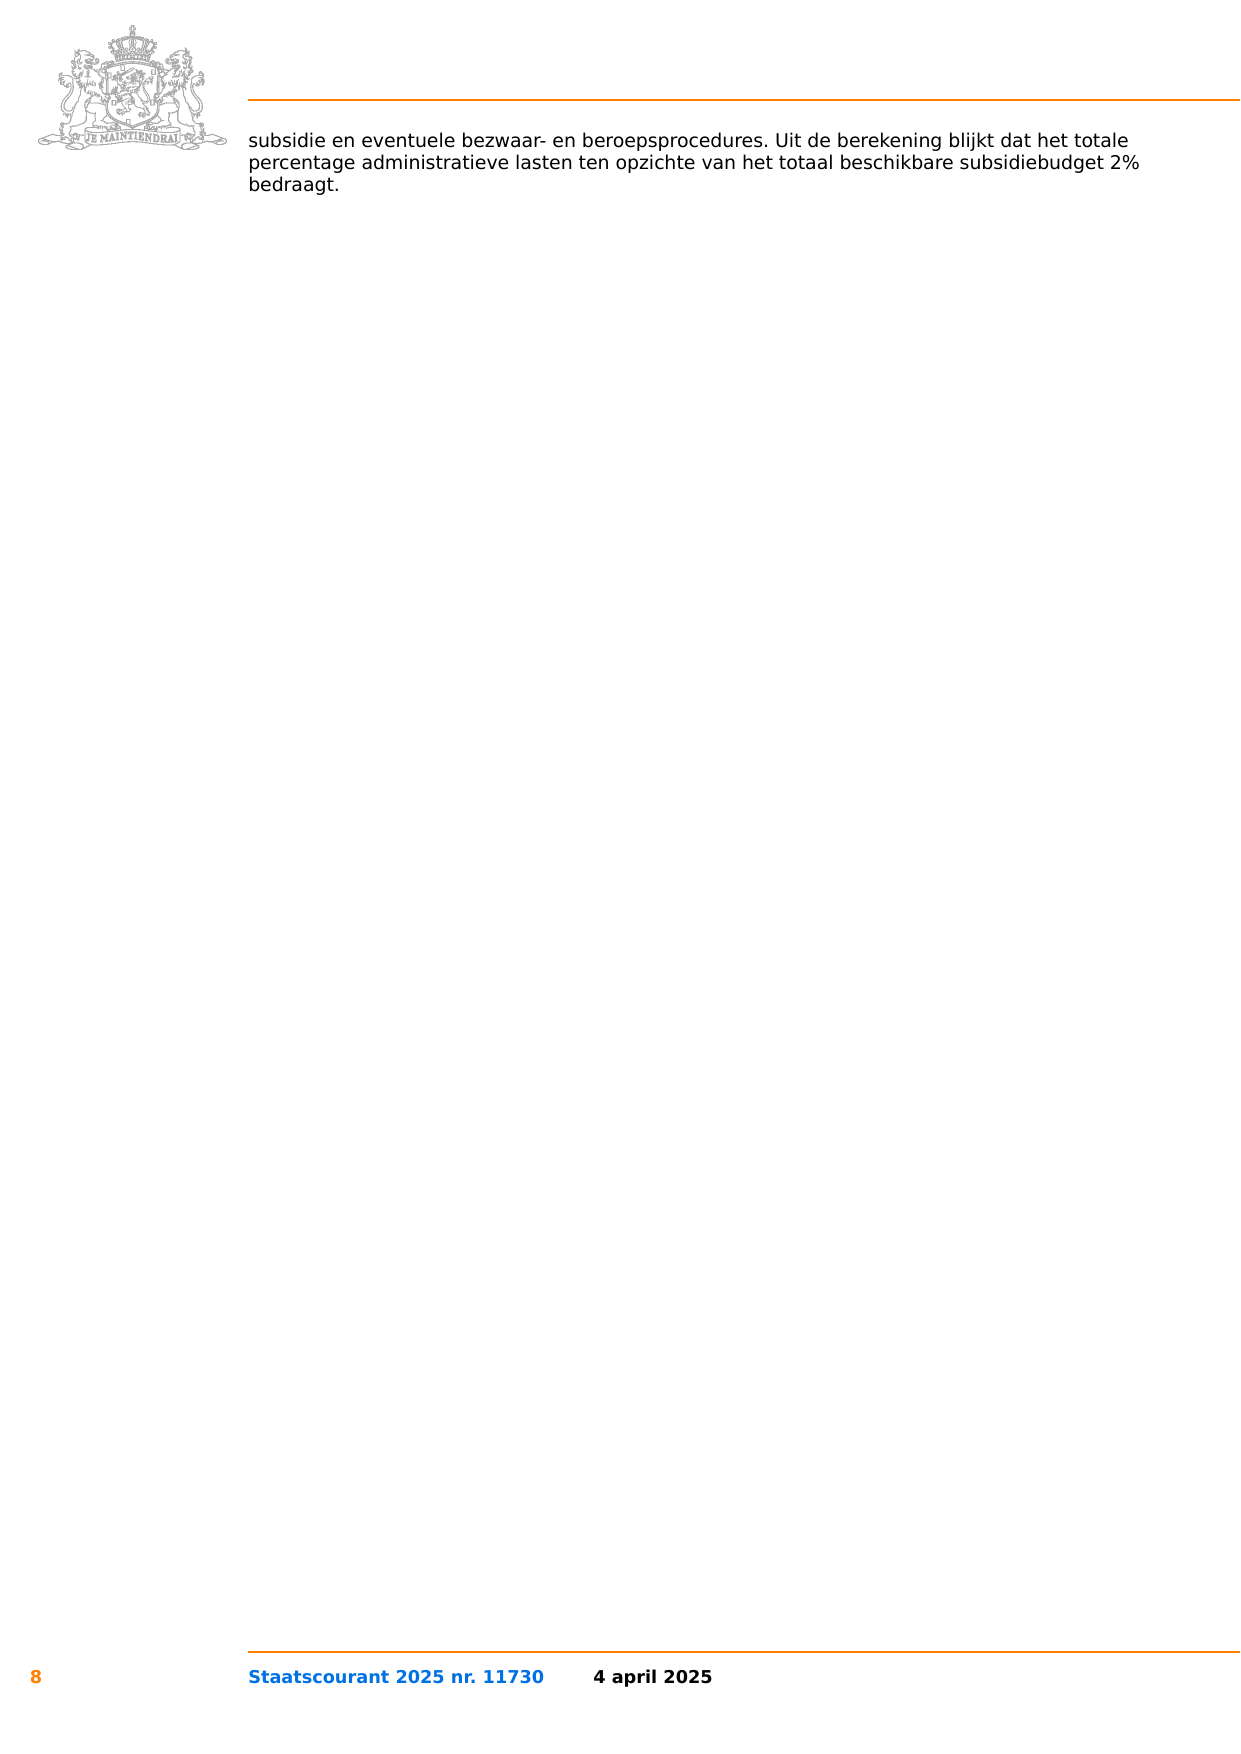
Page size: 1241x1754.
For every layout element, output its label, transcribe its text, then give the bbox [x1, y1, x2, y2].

picture [38, 25, 227, 150]
text subsidie en eventuele bezwaar- en beroepsprocedures. Uit de berekening blijkt dat het totale percentage administratieve lasten ten opzichte van het totaal beschikbare subsidiebudget 2% bedraagt. [248, 130, 1163, 196]
